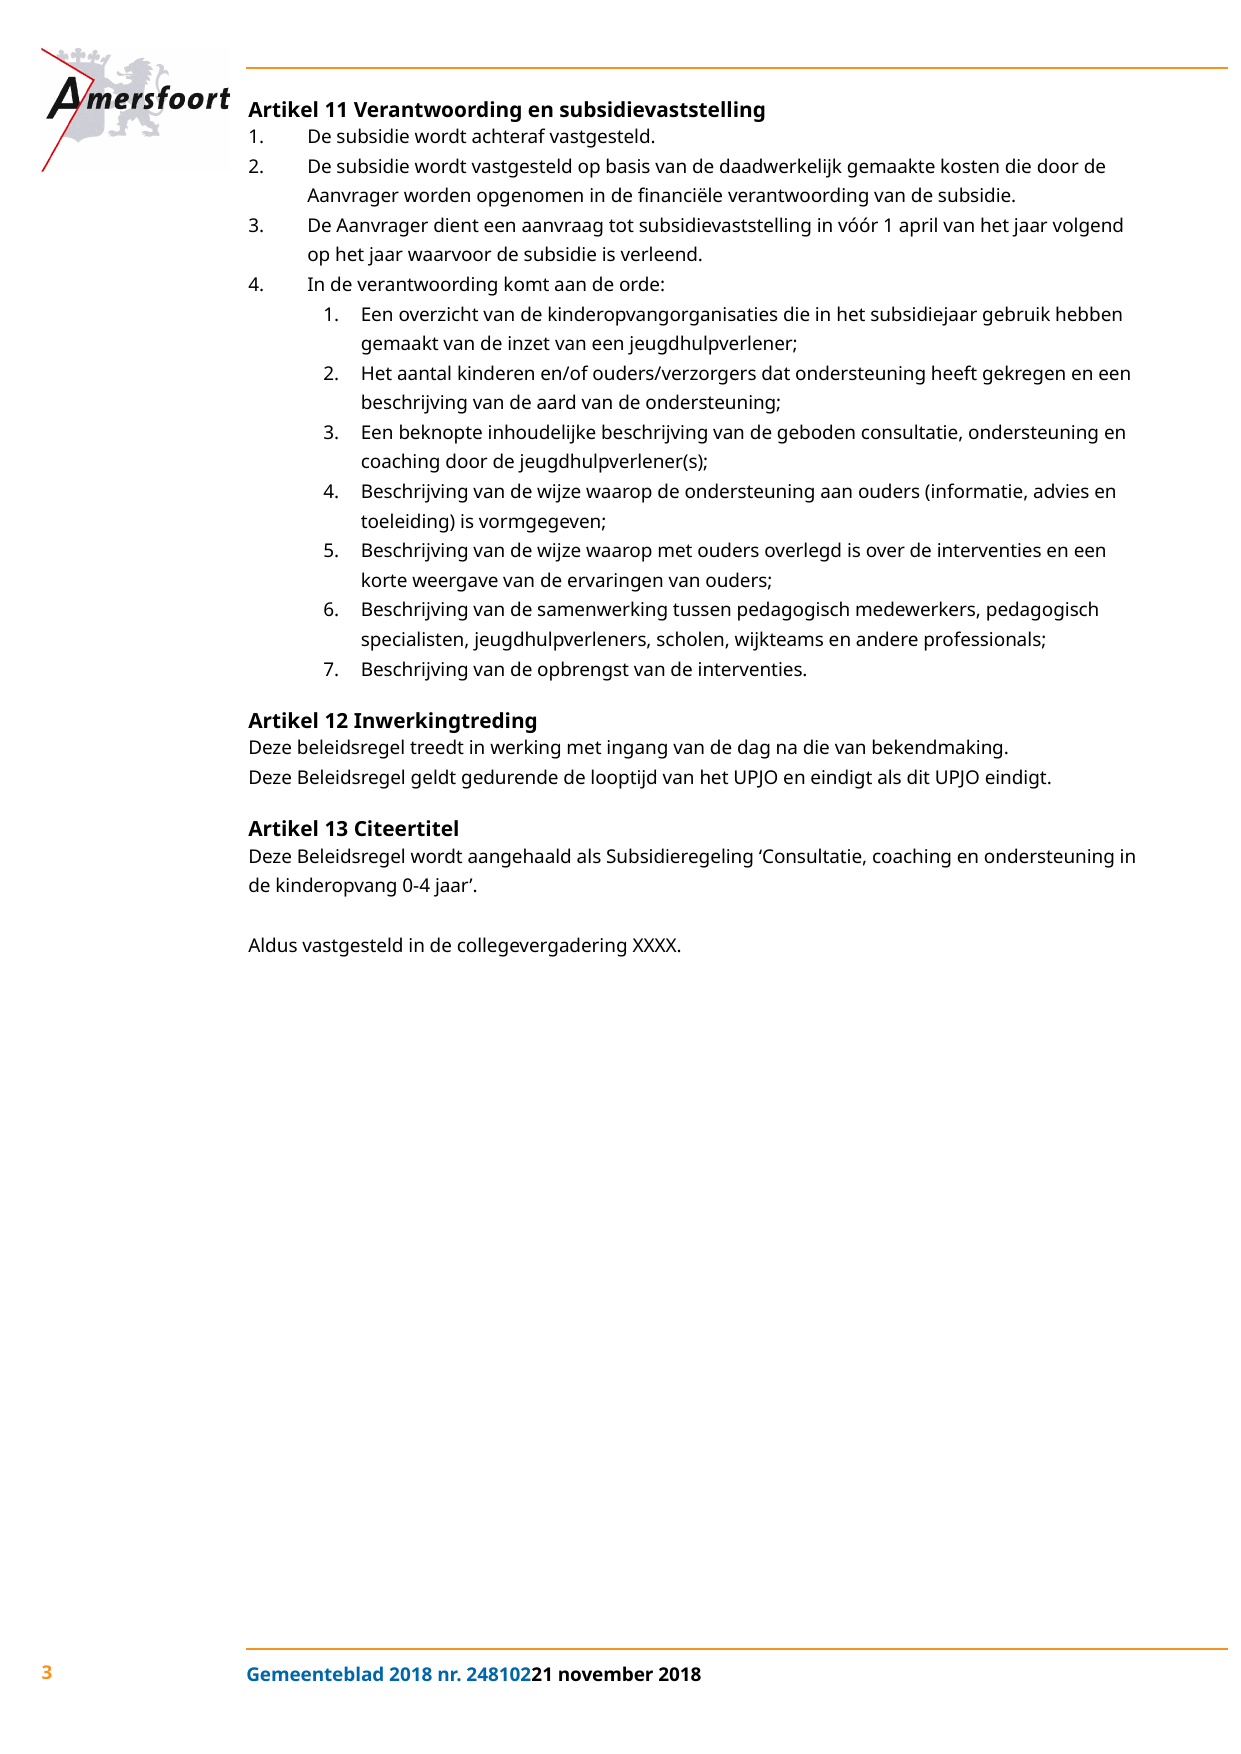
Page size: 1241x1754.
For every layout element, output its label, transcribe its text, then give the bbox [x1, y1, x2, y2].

list Beschrijving van de wijze waarop met ouders overlegd is over de interventies en een korte weergave van de ervaringen van ouders; [323, 537, 1152, 593]
text Artikel 11 Verantwoording en subsidievaststelling [248, 95, 1152, 123]
list In de verantwoording komt aan de orde: [248, 271, 1152, 297]
list Beschrijving van de opbrengst van de interventies. [323, 656, 1152, 681]
list Een beknopte inhoudelijke beschrijving van de geboden consultatie, ondersteuning en coaching door de jeugdhulpverlener(s); [323, 419, 1152, 474]
list Beschrijving van de samenwerking tussen pedagogisch medewerkers, pedagogisch specialisten, jeugdhulpverleners, scholen, wijkteams en andere professionals; [323, 597, 1152, 652]
text Deze Beleidsregel geldt gedurende de looptijd van het UPJO en eindigt als dit UPJO eindigt. [248, 764, 1152, 790]
text Aldus vastgesteld in de collegevergadering XXXX. [248, 932, 1152, 957]
text Artikel 12 Inwerkingtreding [248, 706, 1152, 734]
list De subsidie wordt vastgesteld op basis van de daadwerkelijk gemaakte kosten die door de Aanvrager worden opgenomen in de financiële verantwoording van de subsidie. [248, 153, 1152, 208]
list De subsidie wordt achteraf vastgesteld. [248, 123, 1152, 149]
list Een overzicht van de kinderopvangorganisaties die in het subsidiejaar gebruik hebben gemaakt van de inzet van een jeugdhulpverlener; [323, 301, 1152, 356]
text Artikel 13 Citeertitel [248, 814, 1152, 843]
text Deze Beleidsregel wordt aangehaald als Subsidieregeling ‘Consultatie, coaching en ondersteuning in de kinderopvang 0-4 jaar’. [248, 843, 1152, 898]
list De Aanvrager dient een aanvraag tot subsidievaststelling in vóór 1 april van het jaar volgend op het jaar waarvoor de subsidie is verleend. [248, 212, 1152, 267]
list Beschrijving van de wijze waarop de ondersteuning aan ouders (informatie, advies en toeleiding) is vormgegeven; [323, 478, 1152, 533]
list Het aantal kinderen en/of ouders/verzorgers dat ondersteuning heeft gekregen en een beschrijving van de aard van de ondersteuning; [323, 360, 1152, 415]
text Deze beleidsregel treedt in werking met ingang van de dag na die van bekendmaking. [248, 734, 1152, 760]
picture [41, 47, 231, 172]
